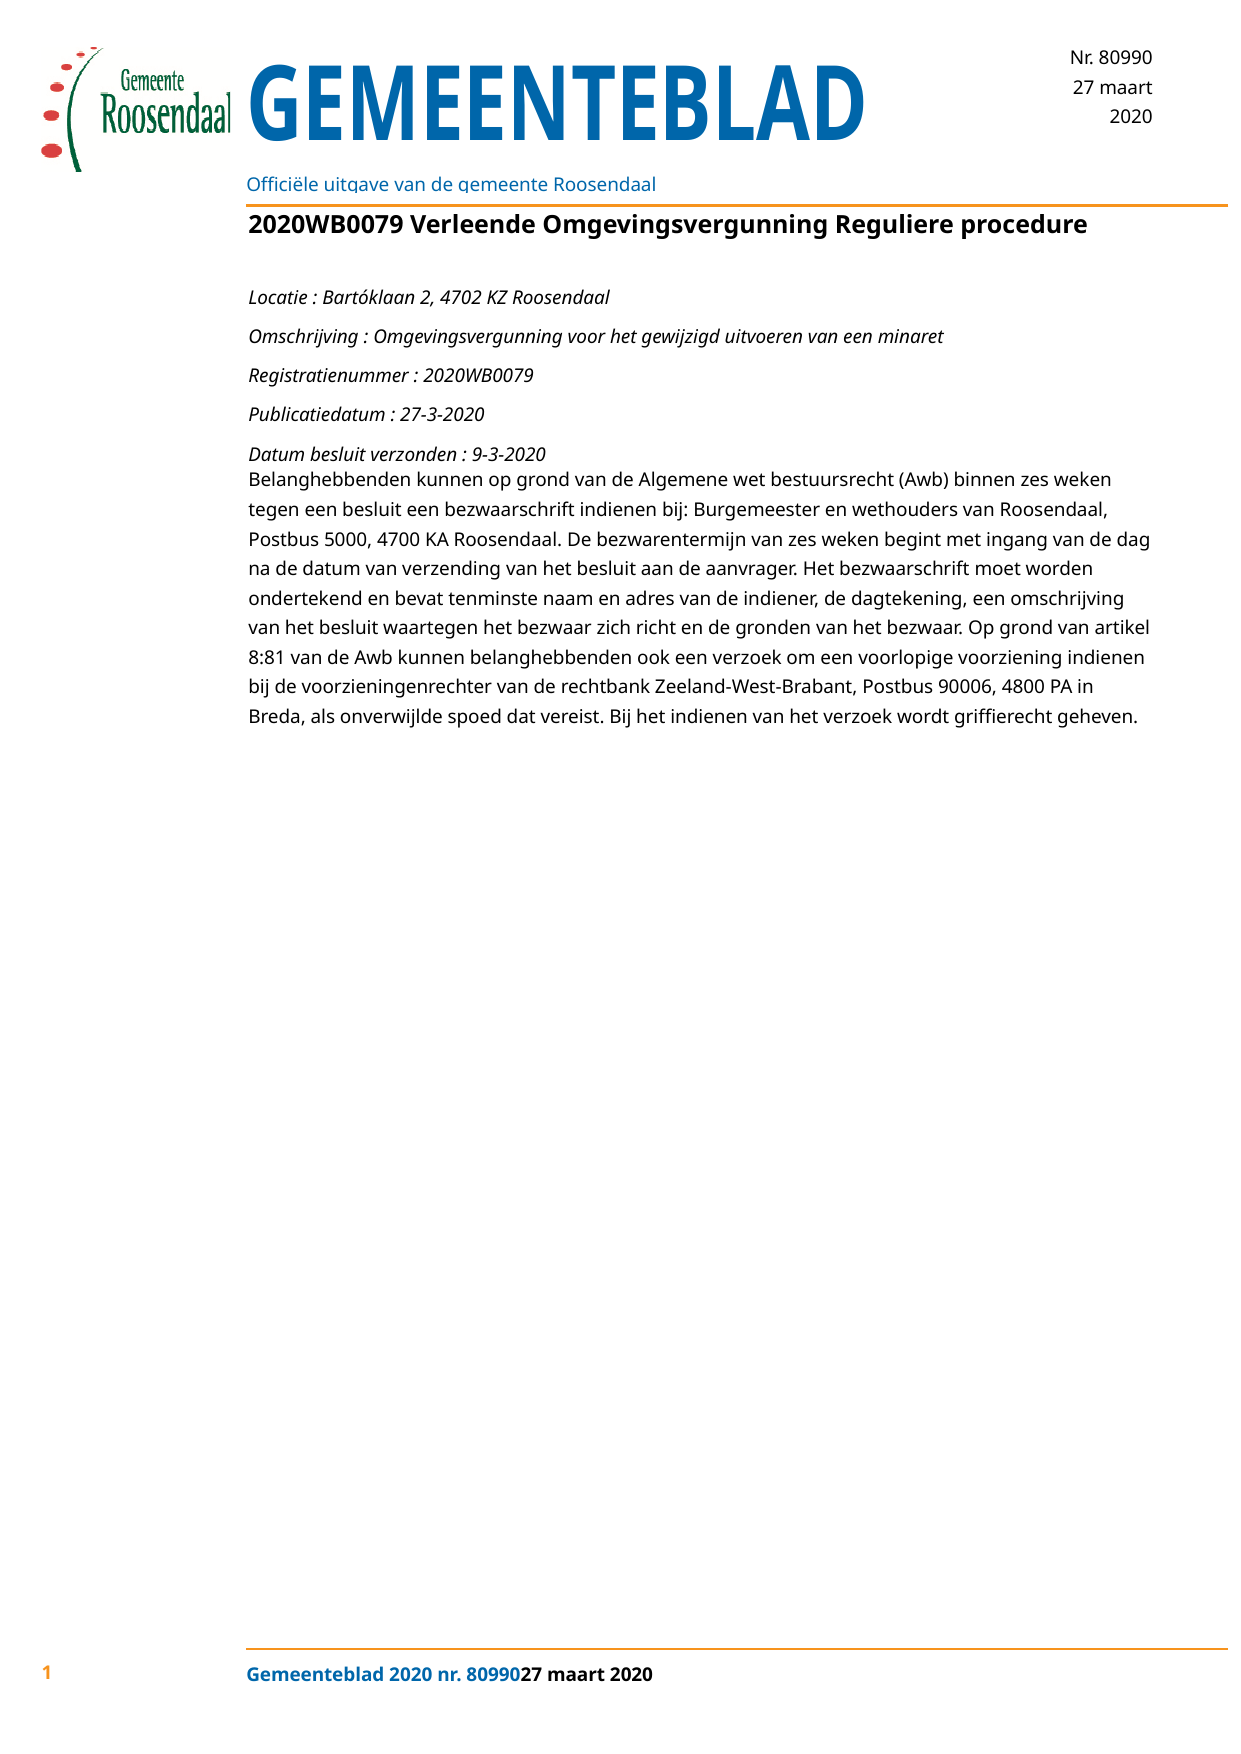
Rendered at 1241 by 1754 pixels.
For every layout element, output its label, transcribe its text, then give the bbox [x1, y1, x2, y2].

text 2020WB0079 Verleende Omgevingsvergunning Reguliere procedure [248, 207, 1152, 241]
text Omschrijving : Omgevingsvergunning voor het gewijzigd uitvoeren van een minaret [248, 323, 1152, 349]
text Datum besluit verzonden : 9-3-2020 [248, 441, 1152, 467]
picture [41, 47, 231, 172]
text Locatie : Bartóklaan 2, 4702 KZ Roosendaal [248, 284, 1152, 309]
text Publicatiedatum : 27-3-2020 [248, 402, 1152, 427]
text Belanghebbenden kunnen op grond van de Algemene wet bestuursrecht (Awb) binnen zes weken tegen een besluit een bezwaarschrift indienen bij: Burgemeester en wethouders van Roosendaal, Postbus 5000, 4700 KA Roosendaal. De bezwarentermijn van zes weken begint met ingang van de dag na de datum van verzending van het besluit aan de aanvrager. Het bezwaarschrift moet worden ondertekend en bevat tenminste naam en adres van de indiener, de dagtekening, een omschrijving van het besluit waartegen het bezwaar zich richt en de gronden van het bezwaar. Op grond van artikel 8:81 van de Awb kunnen belanghebbenden ook een verzoek om een voorlopige voorziening indienen bij de voorzieningenrechter van de rechtbank Zeeland-West-Brabant, Postbus 90006, 4800 PA in Breda, als onverwijlde spoed dat vereist. Bij het indienen van het verzoek wordt griffierecht geheven. [248, 467, 1152, 729]
text Registratienummer : 2020WB0079 [248, 362, 1152, 388]
